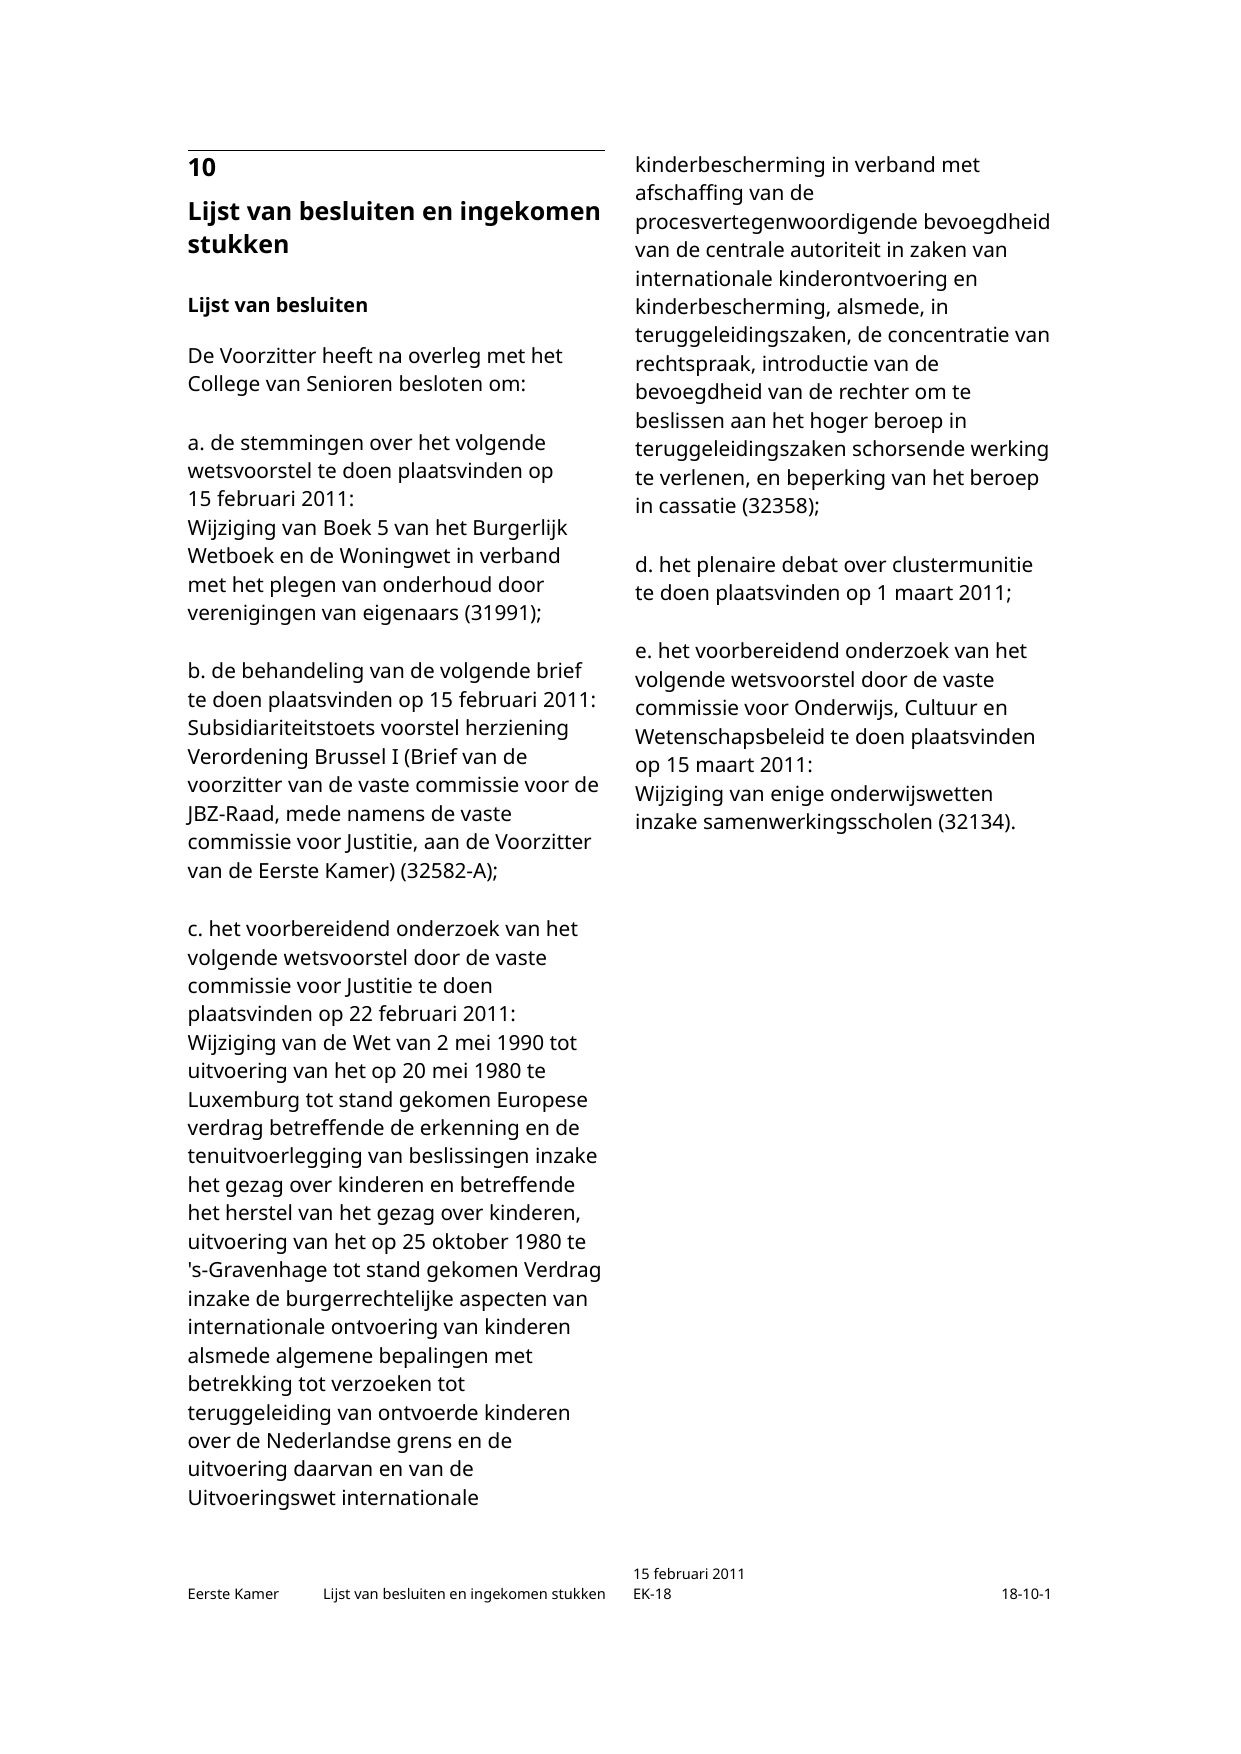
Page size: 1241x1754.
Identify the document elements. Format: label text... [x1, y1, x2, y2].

text De Voorzitter heeft na overleg met het College van Senioren besloten om: [187, 341, 605, 398]
text Wijziging van enige onderwijswetten inzake samenwerkingsscholen (32134). [635, 779, 1053, 836]
text kinderbescherming in verband met afschaffing van de procesvertegenwoordigende bevoegdheid van de centrale autoriteit in zaken van internationale kinderontvoering en kinderbescherming, alsmede, in teruggeleidingszaken, de concentratie van rechtspraak, introductie van de bevoegdheid van de rechter om te beslissen aan het hoger beroep in teruggeleidingszaken schorsende werking te verlenen, en beperking van het beroep in cassatie (32358); [635, 150, 1053, 520]
text 10 [187, 151, 605, 184]
text Wijziging van Boek 5 van het Burgerlijk Wetboek en de Woningwet in verband met het plegen van onderhoud door verenigingen van eigenaars (31991); [187, 513, 605, 627]
text a. de stemmingen over het volgende wetsvoorstel te doen plaatsvinden op 15 februari 2011: [187, 428, 605, 513]
text Wijziging van de Wet van 2 mei 1990 tot uitvoering van het op 20 mei 1980 te Luxemburg tot stand gekomen Europese verdrag betreffende de erkenning en de tenuitvoerlegging van beslissingen inzake het gezag over kinderen en betreffende het herstel van het gezag over kinderen, uitvoering van het op 25 oktober 1980 te 's-Gravenhage tot stand gekomen Verdrag inzake de burgerrechtelijke aspecten van internationale ontvoering van kinderen alsmede algemene bepalingen met betrekking tot verzoeken tot teruggeleiding van ontvoerde kinderen over de Nederlandse grens en de uitvoering daarvan en van de Uitvoeringswet internationale [187, 1028, 605, 1511]
text c. het voorbereidend onderzoek van het volgende wetsvoorstel door de vaste commissie voor Justitie te doen plaatsvinden op 22 februari 2011: [187, 914, 605, 1028]
text Lijst van besluiten en ingekomen stukken [187, 193, 605, 261]
text Subsidiariteitstoets voorstel herziening Verordening Brussel I (Brief van de voorzitter van de vaste commissie voor de JBZ-Raad, mede namens de vaste commissie voor Justitie, aan de Voorzitter van de Eerste Kamer) (32582-A); [187, 713, 605, 884]
subtitle Lijst van besluiten [187, 291, 605, 318]
text b. de behandeling van de volgende brief te doen plaatsvinden op 15 februari 2011: [187, 657, 605, 713]
text d. het plenaire debat over clustermunitie te doen plaatsvinden op 1 maart 2011; [635, 550, 1053, 607]
text e. het voorbereidend onderzoek van het volgende wetsvoorstel door de vaste commissie voor Onderwijs, Cultuur en Wetenschapsbeleid te doen plaatsvinden op 15 maart 2011: [635, 637, 1053, 779]
